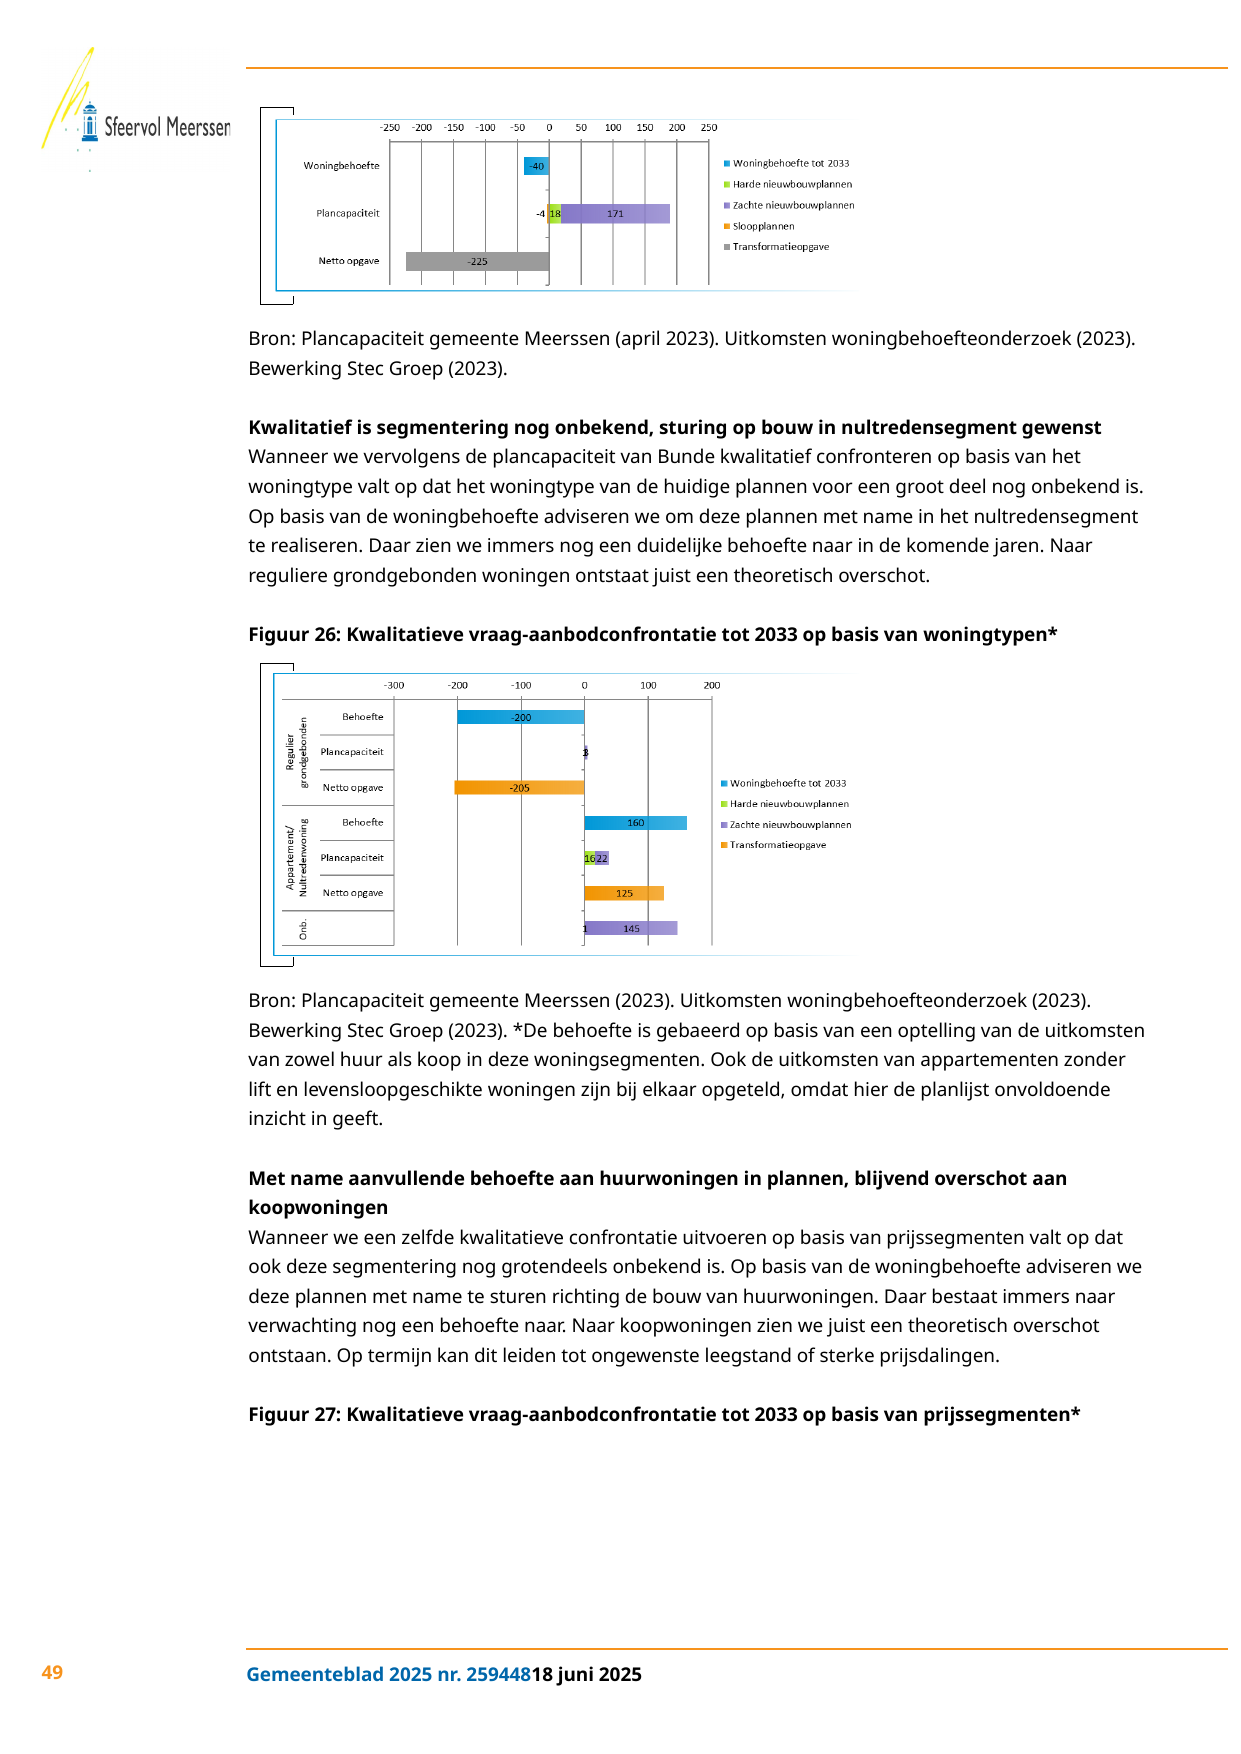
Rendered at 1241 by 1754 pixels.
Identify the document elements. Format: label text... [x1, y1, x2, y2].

text Bron: Plancapaciteit gemeente Meerssen (april 2023). Uitkomsten woningbehoefteonderzoek (2023). Bewerking Stec Groep (2023). [248, 325, 1152, 381]
text Figuur 26: Kwalitatieve vraag-aanbodconfrontatie tot 2033 op basis van woningtypen* [248, 621, 1152, 647]
text Wanneer we een zelfde kwalitatieve confrontatie uitvoeren op basis van prijssegmenten valt op dat ook deze segmentering nog grotendeels onbekend is. Op basis van de woningbehoefte adviseren we deze plannen met name te sturen richting de bouw van huurwoningen. Daar bestaat immers naar verwachting nog een behoefte naar. Naar koopwoningen zien we juist een theoretisch overschot ontstaan. Op termijn kan dit leiden tot ongewenste leegstand of sterke prijsdalingen. [248, 1224, 1152, 1368]
picture [268, 671, 860, 957]
picture [268, 115, 860, 296]
text Kwalitatief is segmentering nog onbekend, sturing op bouw in nultredensegment gewenst [248, 414, 1152, 440]
text Met name aanvullende behoefte aan huurwoningen in plannen, blijvend overschot aan koopwoningen [248, 1165, 1152, 1220]
picture [41, 47, 231, 172]
text Figuur 27: Kwalitatieve vraag-aanbodconfrontatie tot 2033 op basis van prijssegmenten* [248, 1401, 1152, 1427]
text Wanneer we vervolgens de plancapaciteit van Bunde kwalitatief confronteren op basis van het woningtype valt op dat het woningtype van de huidige plannen voor een groot deel nog onbekend is. Op basis van de woningbehoefte adviseren we om deze plannen met name in het nultredensegment te realiseren. Daar zien we immers nog een duidelijke behoefte naar in de komende jaren. Naar reguliere grondgebonden woningen ontstaat juist een theoretisch overschot. [248, 444, 1152, 588]
text Bron: Plancapaciteit gemeente Meerssen (2023). Uitkomsten woningbehoefteonderzoek (2023). Bewerking Stec Groep (2023). *De behoefte is gebaeerd op basis van een optelling van de uitkomsten van zowel huur als koop in deze woningsegmenten. Ook de uitkomsten van appartementen zonder lift en levensloopgeschikte woningen zijn bij elkaar opgeteld, omdat hier de planlijst onvoldoende inzicht in geeft. [248, 987, 1152, 1131]
